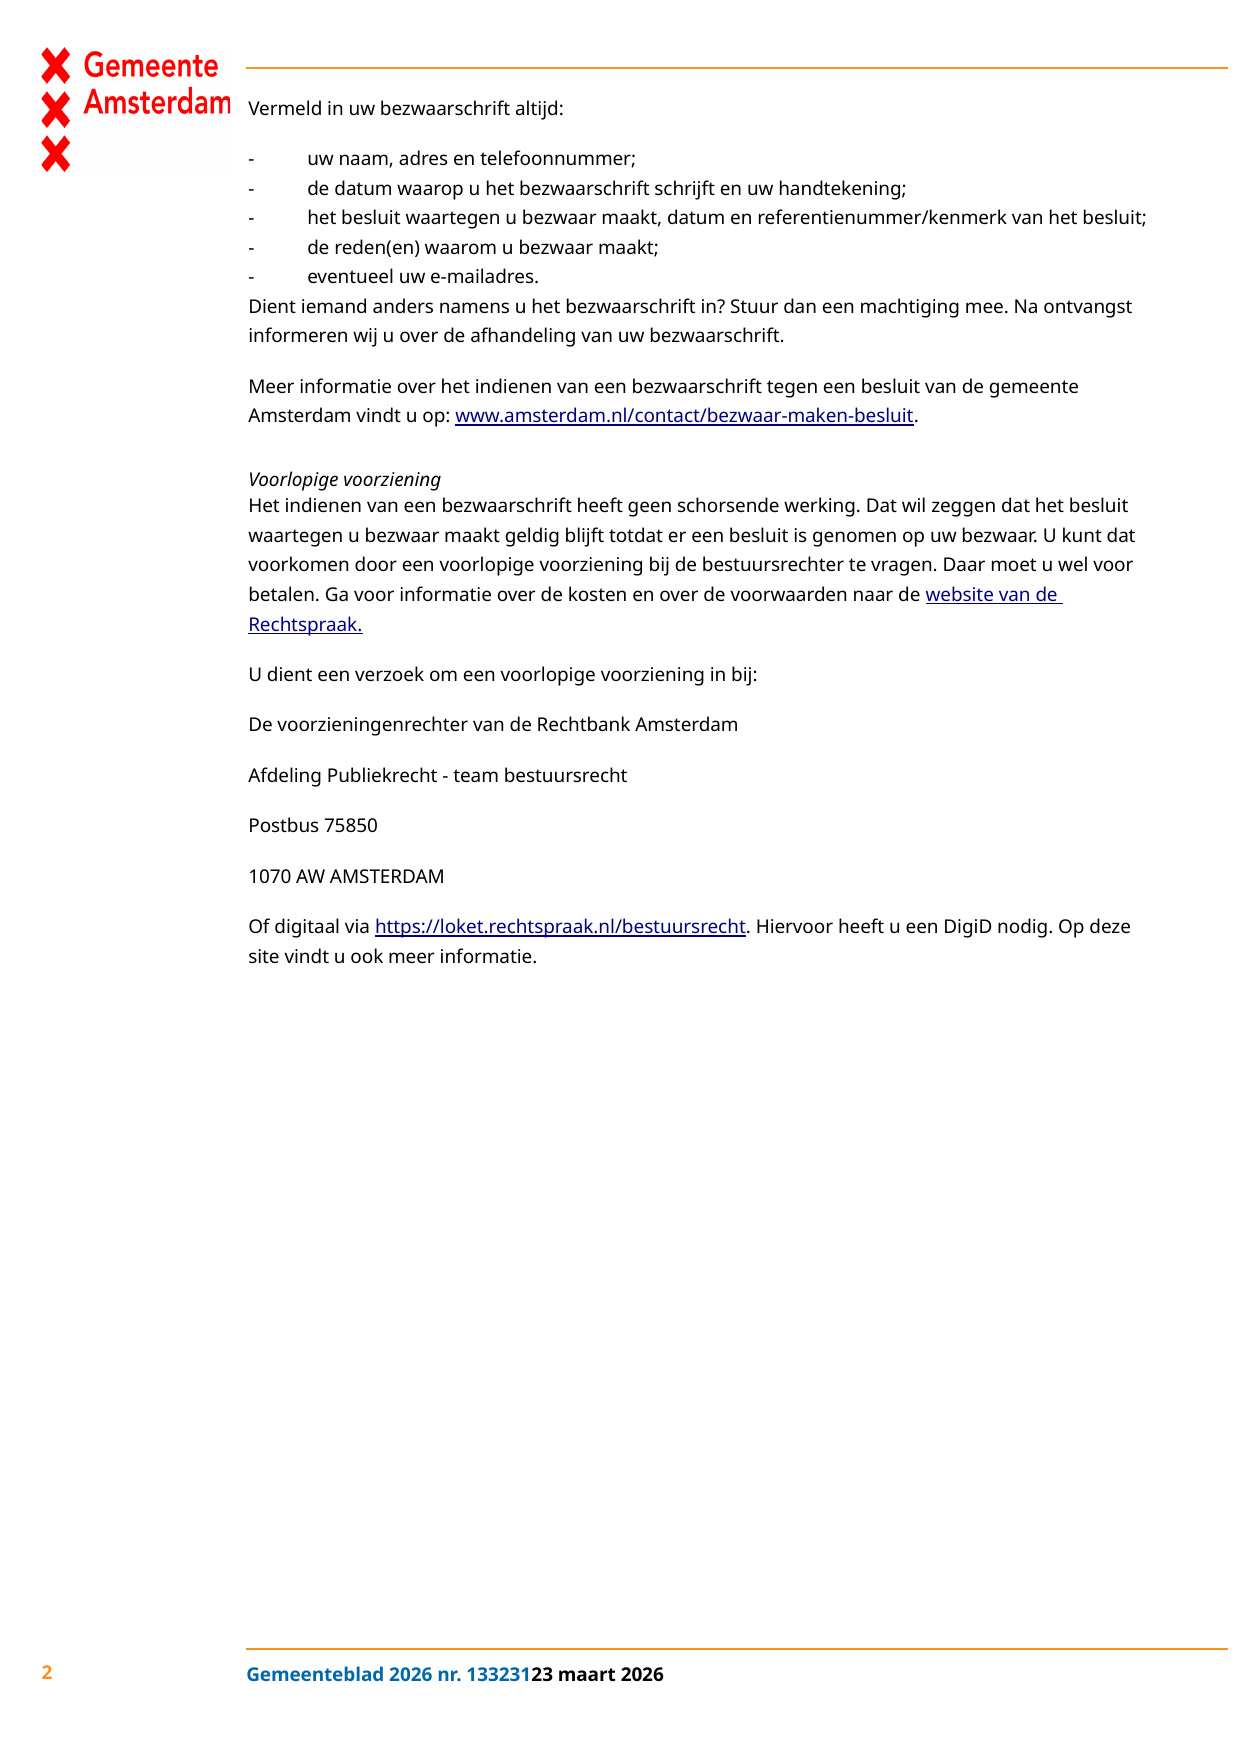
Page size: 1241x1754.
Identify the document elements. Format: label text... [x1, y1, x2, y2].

list eventueel uw e-mailadres. [248, 263, 1152, 289]
text Vermeld in uw bezwaarschrift altijd: [248, 95, 1152, 121]
text Of digitaal via https://loket.rechtspraak.nl/bestuursrecht. Hiervoor heeft u een DigiD nodig. Op deze site vindt u ook meer informatie. [248, 913, 1152, 968]
list de reden(en) waarom u bezwaar maakt; [248, 234, 1152, 260]
text De voorzieningenrechter van de Rechtbank Amsterdam [248, 712, 1152, 737]
list het besluit waartegen u bezwaar maakt, datum en referentienummer/kenmerk van het besluit; [248, 204, 1152, 230]
text Het indienen van een bezwaarschrift heeft geen schorsende werking. Dat wil zeggen dat het besluit waartegen u bezwaar maakt geldig blijft totdat er een besluit is genomen op uw bezwaar. U kunt dat voorkomen door een voorlopige voorziening bij de bestuursrechter te vragen. Daar moet u wel voor betalen. Ga voor informatie over de kosten en over de voorwaarden naar de website van de Rechtspraak. [248, 492, 1152, 636]
picture [41, 47, 231, 172]
text Afdeling Publiekrecht - team bestuursrecht [248, 762, 1152, 788]
text Dient iemand anders namens u het bezwaarschrift in? Stuur dan een machtiging mee. Na ontvangst informeren wij u over de afhandeling van uw bezwaarschrift. [248, 293, 1152, 348]
text Meer informatie over het indienen van een bezwaarschrift tegen een besluit van de gemeente Amsterdam vindt u op: www.amsterdam.nl/contact/bezwaar-maken-besluit. [248, 373, 1152, 428]
list uw naam, adres en telefoonnummer; [248, 145, 1152, 171]
list de datum waarop u het bezwaarschrift schrijft en uw handtekening; [248, 175, 1152, 201]
text Postbus 75850 [248, 812, 1152, 838]
text Voorlopige voorziening [248, 467, 1152, 492]
text U dient een verzoek om een voorlopige voorziening in bij: [248, 661, 1152, 687]
text 1070 AW AMSTERDAM [248, 863, 1152, 888]
